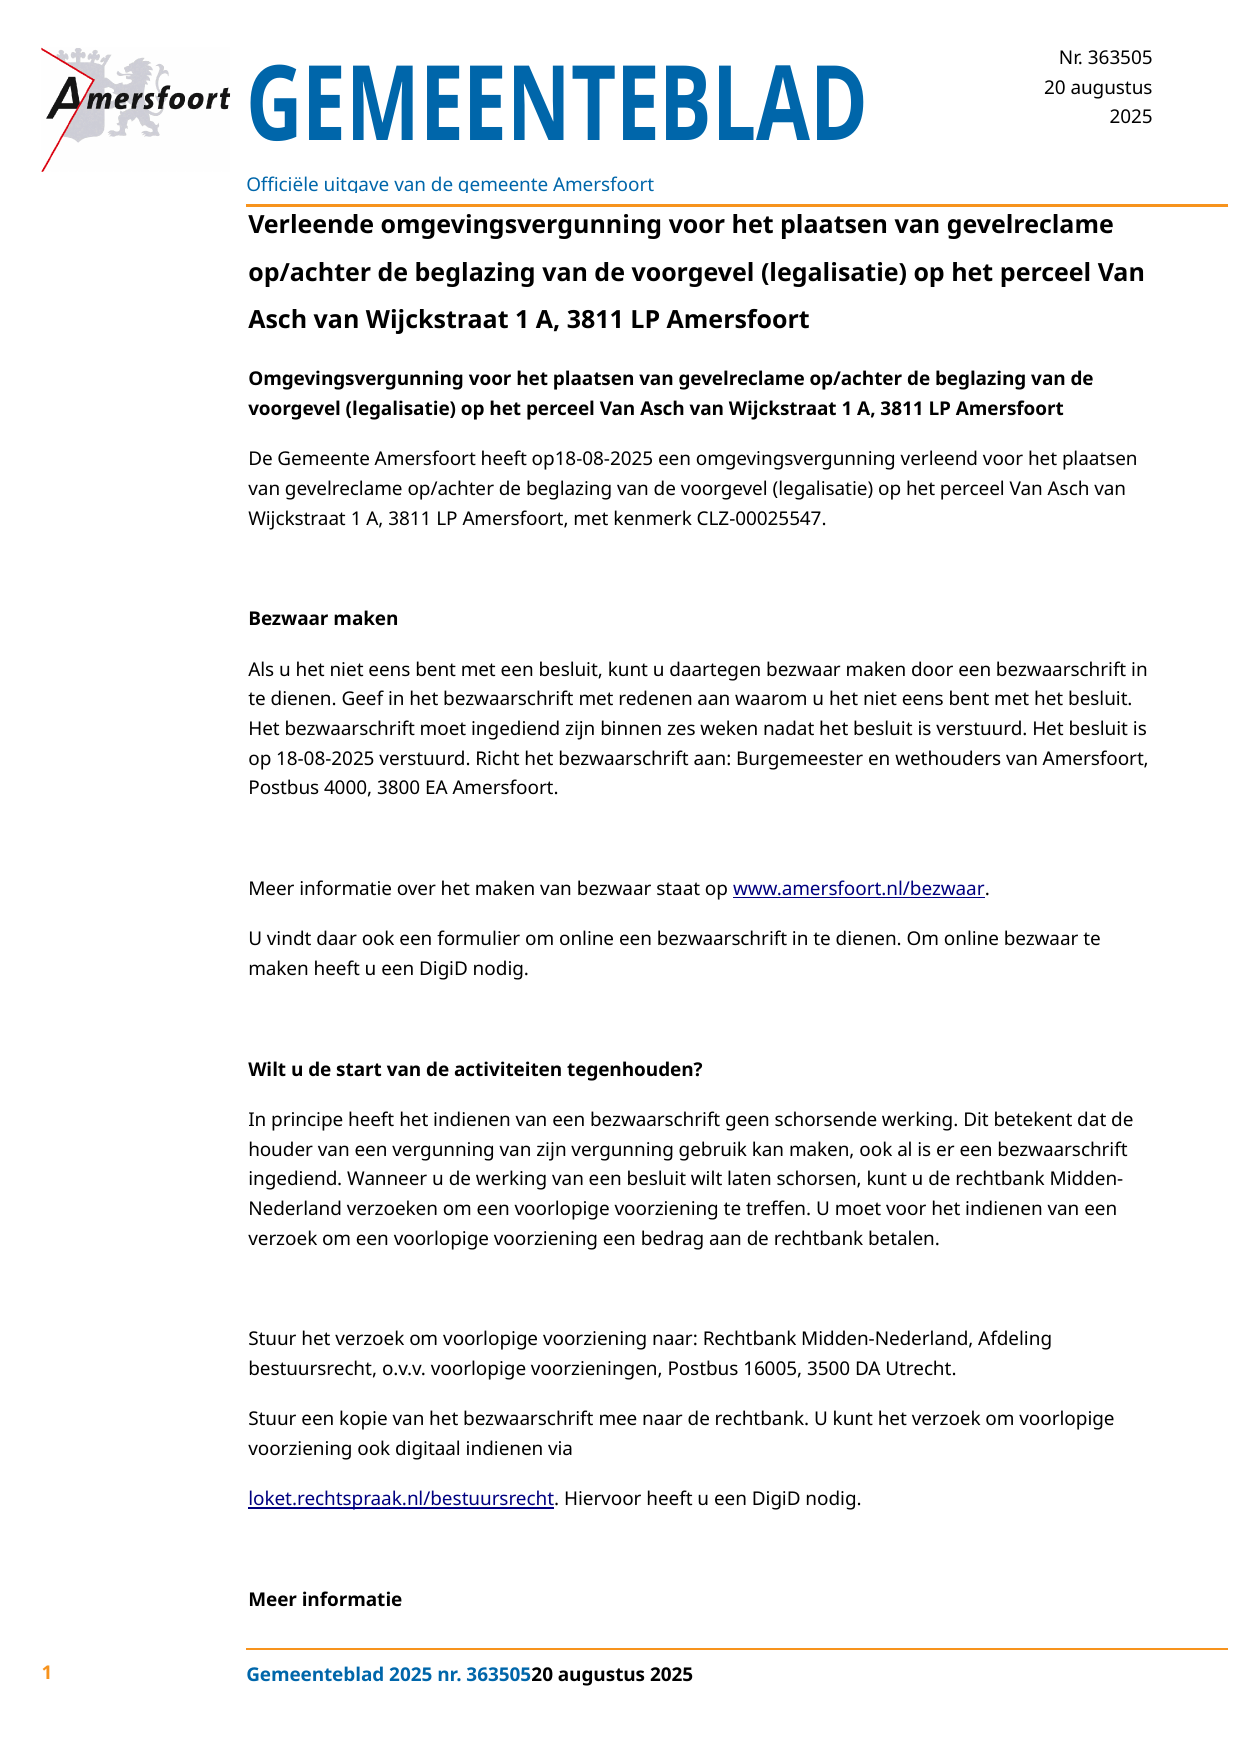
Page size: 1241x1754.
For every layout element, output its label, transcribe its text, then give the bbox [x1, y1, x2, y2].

text Stuur een kopie van het bezwaarschrift mee naar de rechtbank. U kunt het verzoek om voorlopige voorziening ook digitaal indienen via [248, 1406, 1152, 1461]
text Meer informatie over het maken van bezwaar staat op www.amersfoort.nl/bezwaar. [248, 875, 1152, 901]
text Meer informatie [248, 1586, 1152, 1612]
text Stuur het verzoek om voorlopige voorziening naar: Rechtbank Midden-Nederland, Afdeling bestuursrecht, o.v.v. voorlopige voorzieningen, Postbus 16005, 3500 DA Utrecht. [248, 1326, 1152, 1381]
text Wilt u de start van de activiteiten tegenhouden? [248, 1056, 1152, 1082]
text loket.rechtspraak.nl/bestuursrecht. Hiervoor heeft u een DigiD nodig. [248, 1486, 1152, 1511]
text Als u het niet eens bent met een besluit, kunt u daartegen bezwaar maken door een bezwaarschrift in te dienen. Geef in het bezwaarschrift met redenen aan waarom u het niet eens bent met het besluit. Het bezwaarschrift moet ingediend zijn binnen zes weken nadat het besluit is verstuurd. Het besluit is op 18-08-2025 verstuurd. Richt het bezwaarschrift aan: Burgemeester en wethouders van Amersfoort, Postbus 4000, 3800 EA Amersfoort. [248, 656, 1152, 800]
text Bezwaar maken [248, 606, 1152, 631]
text Omgevingsvergunning voor het plaatsen van gevelreclame op/achter de beglazing van de voorgevel (legalisatie) op het perceel Van Asch van Wijckstraat 1 A, 3811 LP Amersfoort [248, 366, 1152, 421]
text Verleende omgevingsvergunning voor het plaatsen van gevelreclame op/achter de beglazing van de voorgevel (legalisatie) op het perceel Van Asch van Wijckstraat 1 A, 3811 LP Amersfoort [248, 207, 1152, 336]
text In principe heeft het indienen van een bezwaarschrift geen schorsende werking. Dit betekent dat de houder van een vergunning van zijn vergunning gebruik kan maken, ook al is er een bezwaarschrift ingediend. Wanneer u de werking van een besluit wilt laten schorsen, kunt u de rechtbank Midden-Nederland verzoeken om een voorlopige voorziening te treffen. U moet voor het indienen van een verzoek om een voorlopige voorziening een bedrag aan de rechtbank betalen. [248, 1106, 1152, 1250]
picture [41, 47, 231, 172]
text U vindt daar ook een formulier om online een bezwaarschrift in te dienen. Om online bezwaar te maken heeft u een DigiD nodig. [248, 926, 1152, 981]
text De Gemeente Amersfoort heeft op18-08-2025 een omgevingsvergunning verleend voor het plaatsen van gevelreclame op/achter de beglazing van de voorgevel (legalisatie) op het perceel Van Asch van Wijckstraat 1 A, 3811 LP Amersfoort, met kenmerk CLZ-00025547. [248, 446, 1152, 530]
